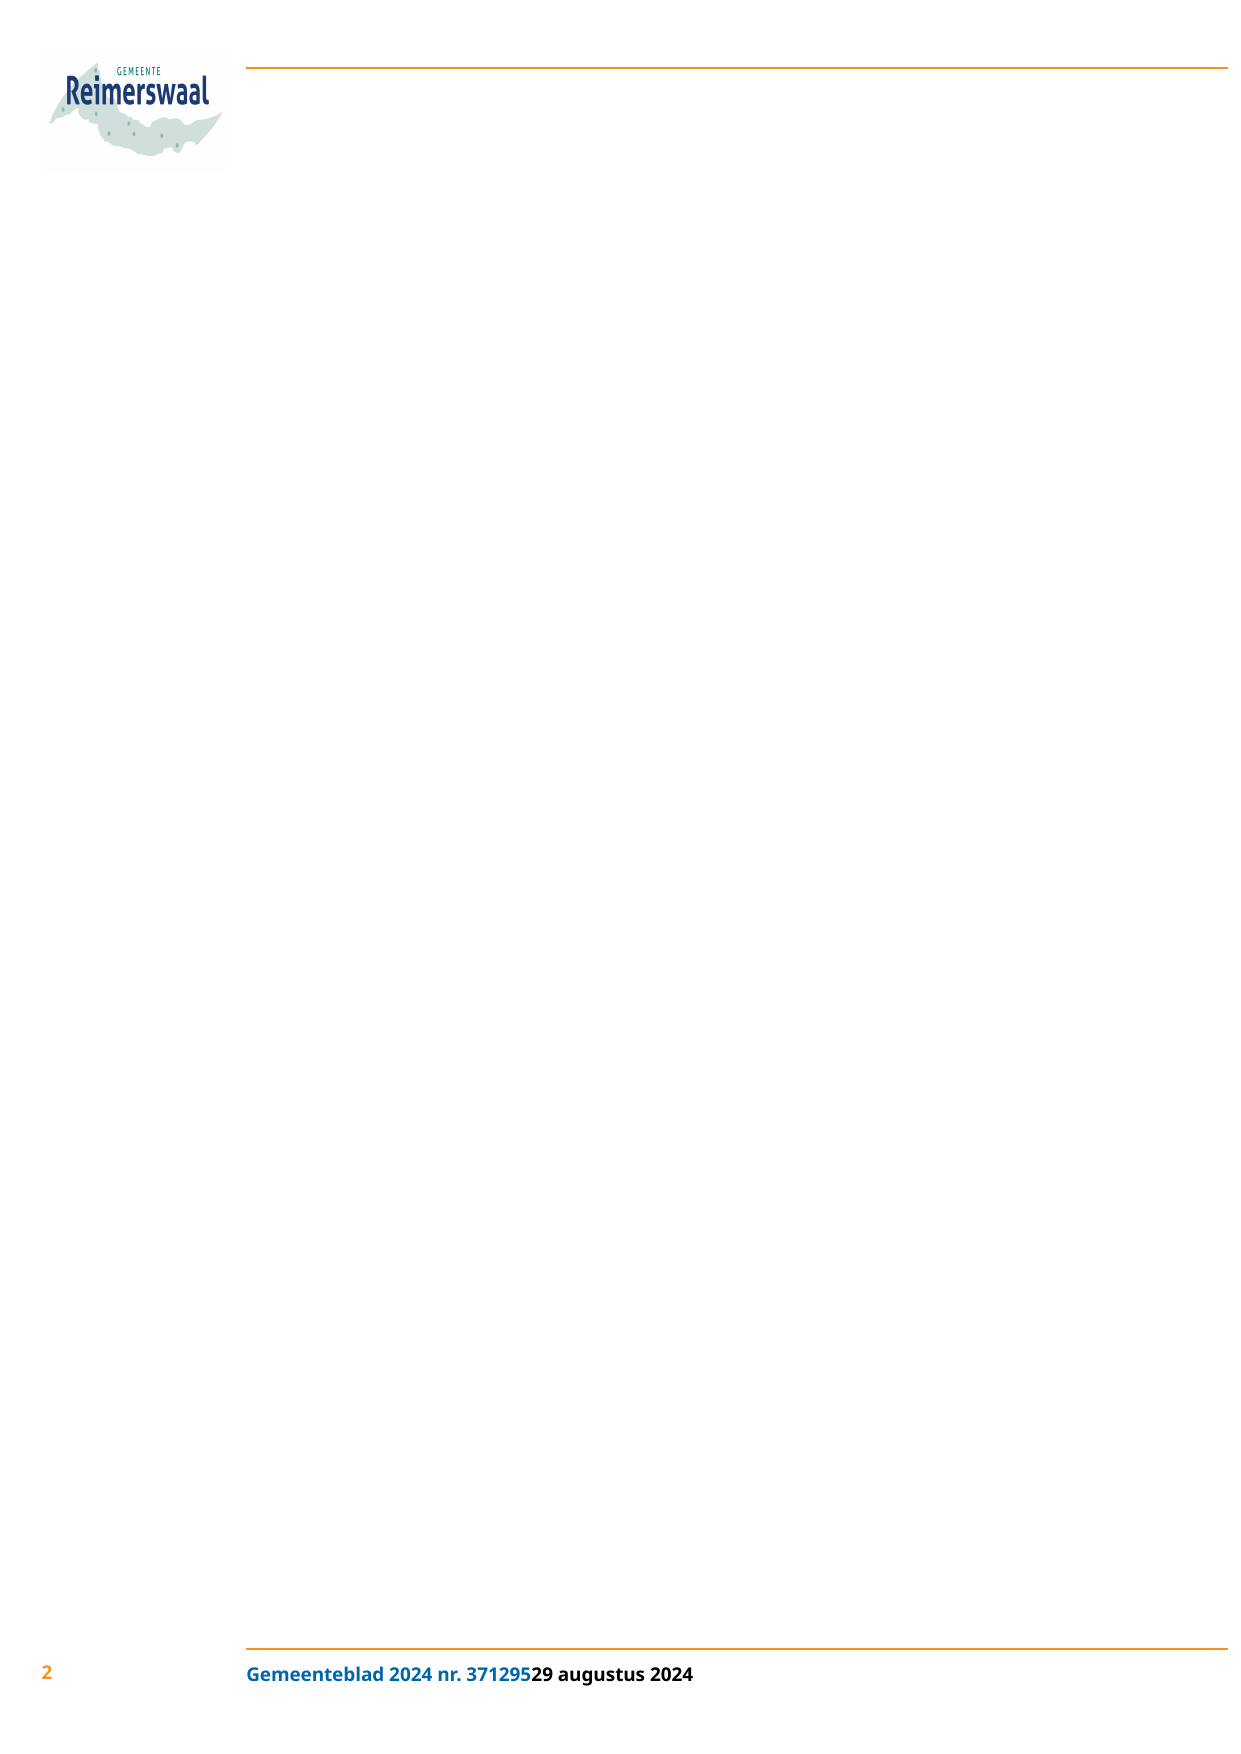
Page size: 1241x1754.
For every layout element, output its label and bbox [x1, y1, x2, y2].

picture [41, 47, 231, 172]
